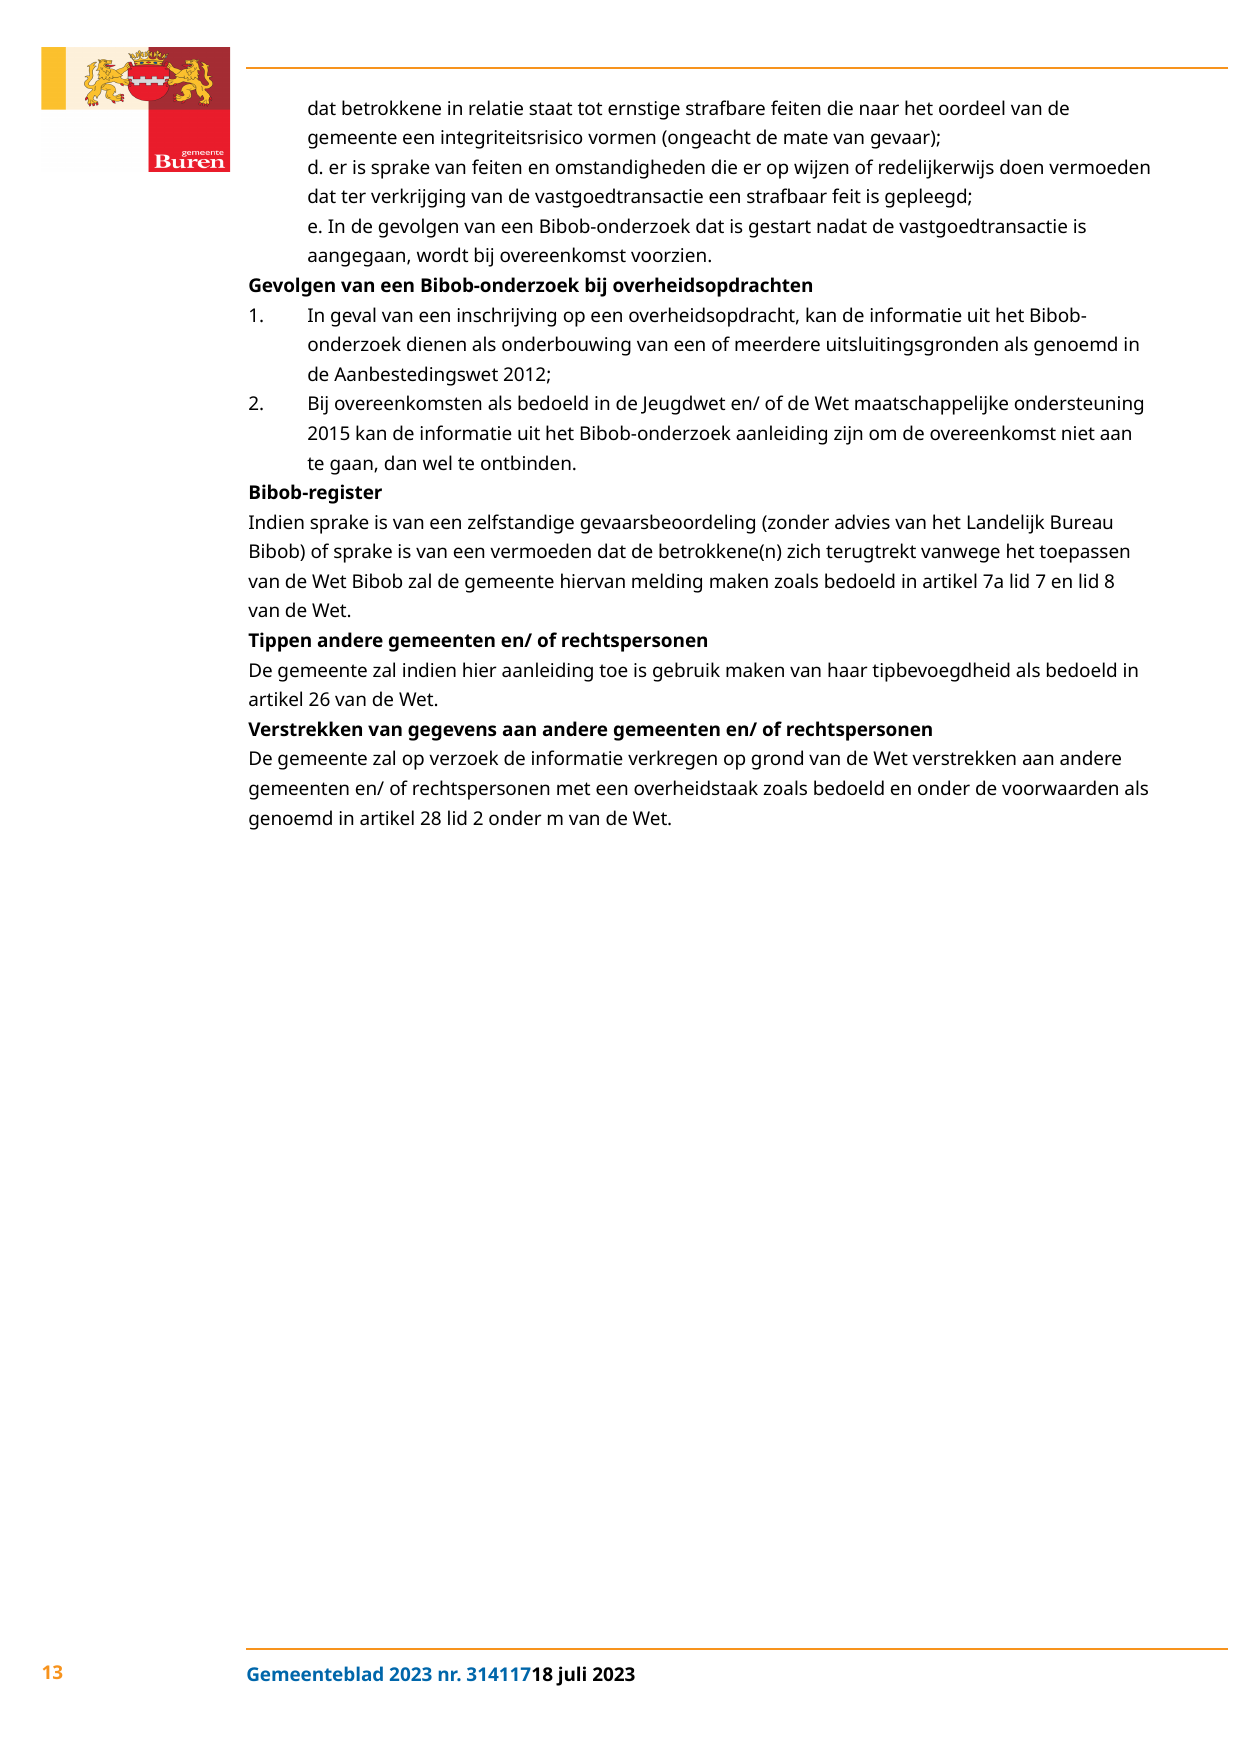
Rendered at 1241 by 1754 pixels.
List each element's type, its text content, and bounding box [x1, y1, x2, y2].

text Gevolgen van een Bibob-onderzoek bij overheidsopdrachten [248, 272, 1152, 298]
text Tippen andere gemeenten en/ of rechtspersonen [248, 627, 1152, 653]
list e. In de gevolgen van een Bibob-onderzoek dat is gestart nadat de vastgoedtransactie is aangegaan, wordt bij overeenkomst voorzien. [248, 213, 1152, 268]
text Verstrekken van gegevens aan andere gemeenten en/ of rechtspersonen [248, 716, 1152, 742]
picture [41, 47, 231, 172]
text De gemeente zal op verzoek de informatie verkregen op grond van de Wet verstrekken aan andere gemeenten en/ of rechtspersonen met een overheidstaak zoals bedoeld en onder de voorwaarden als genoemd in artikel 28 lid 2 onder m van de Wet. [248, 746, 1152, 831]
list d. er is sprake van feiten en omstandigheden die er op wijzen of redelijkerwijs doen vermoeden dat ter verkrijging van de vastgoedtransactie een strafbaar feit is gepleegd; [248, 154, 1152, 209]
text De gemeente zal indien hier aanleiding toe is gebruik maken van haar tipbevoegdheid als bedoeld in artikel 26 van de Wet. [248, 657, 1152, 712]
list dat betrokkene in relatie staat tot ernstige strafbare feiten die naar het oordeel van de gemeente een integriteitsrisico vormen (ongeacht de mate van gevaar); [248, 95, 1152, 150]
text Indien sprake is van een zelfstandige gevaarsbeoordeling (zonder advies van het Landelijk Bureau Bibob) of sprake is van een vermoeden dat de betrokkene(n) zich terugtrekt vanwege het toepassen van de Wet Bibob zal de gemeente hiervan melding maken zoals bedoeld in artikel 7a lid 7 en lid 8 van de Wet. [248, 509, 1152, 623]
text Bibob-register [248, 479, 1152, 505]
list In geval van een inschrijving op een overheidsopdracht, kan de informatie uit het Bibob-onderzoek dienen als onderbouwing van een of meerdere uitsluitingsgronden als genoemd in de Aanbestedingswet 2012; [248, 302, 1152, 387]
list Bij overeenkomsten als bedoeld in de Jeugdwet en/ of de Wet maatschappelijke ondersteuning 2015 kan de informatie uit het Bibob-onderzoek aanleiding zijn om de overeenkomst niet aan te gaan, dan wel te ontbinden. [248, 391, 1152, 476]
